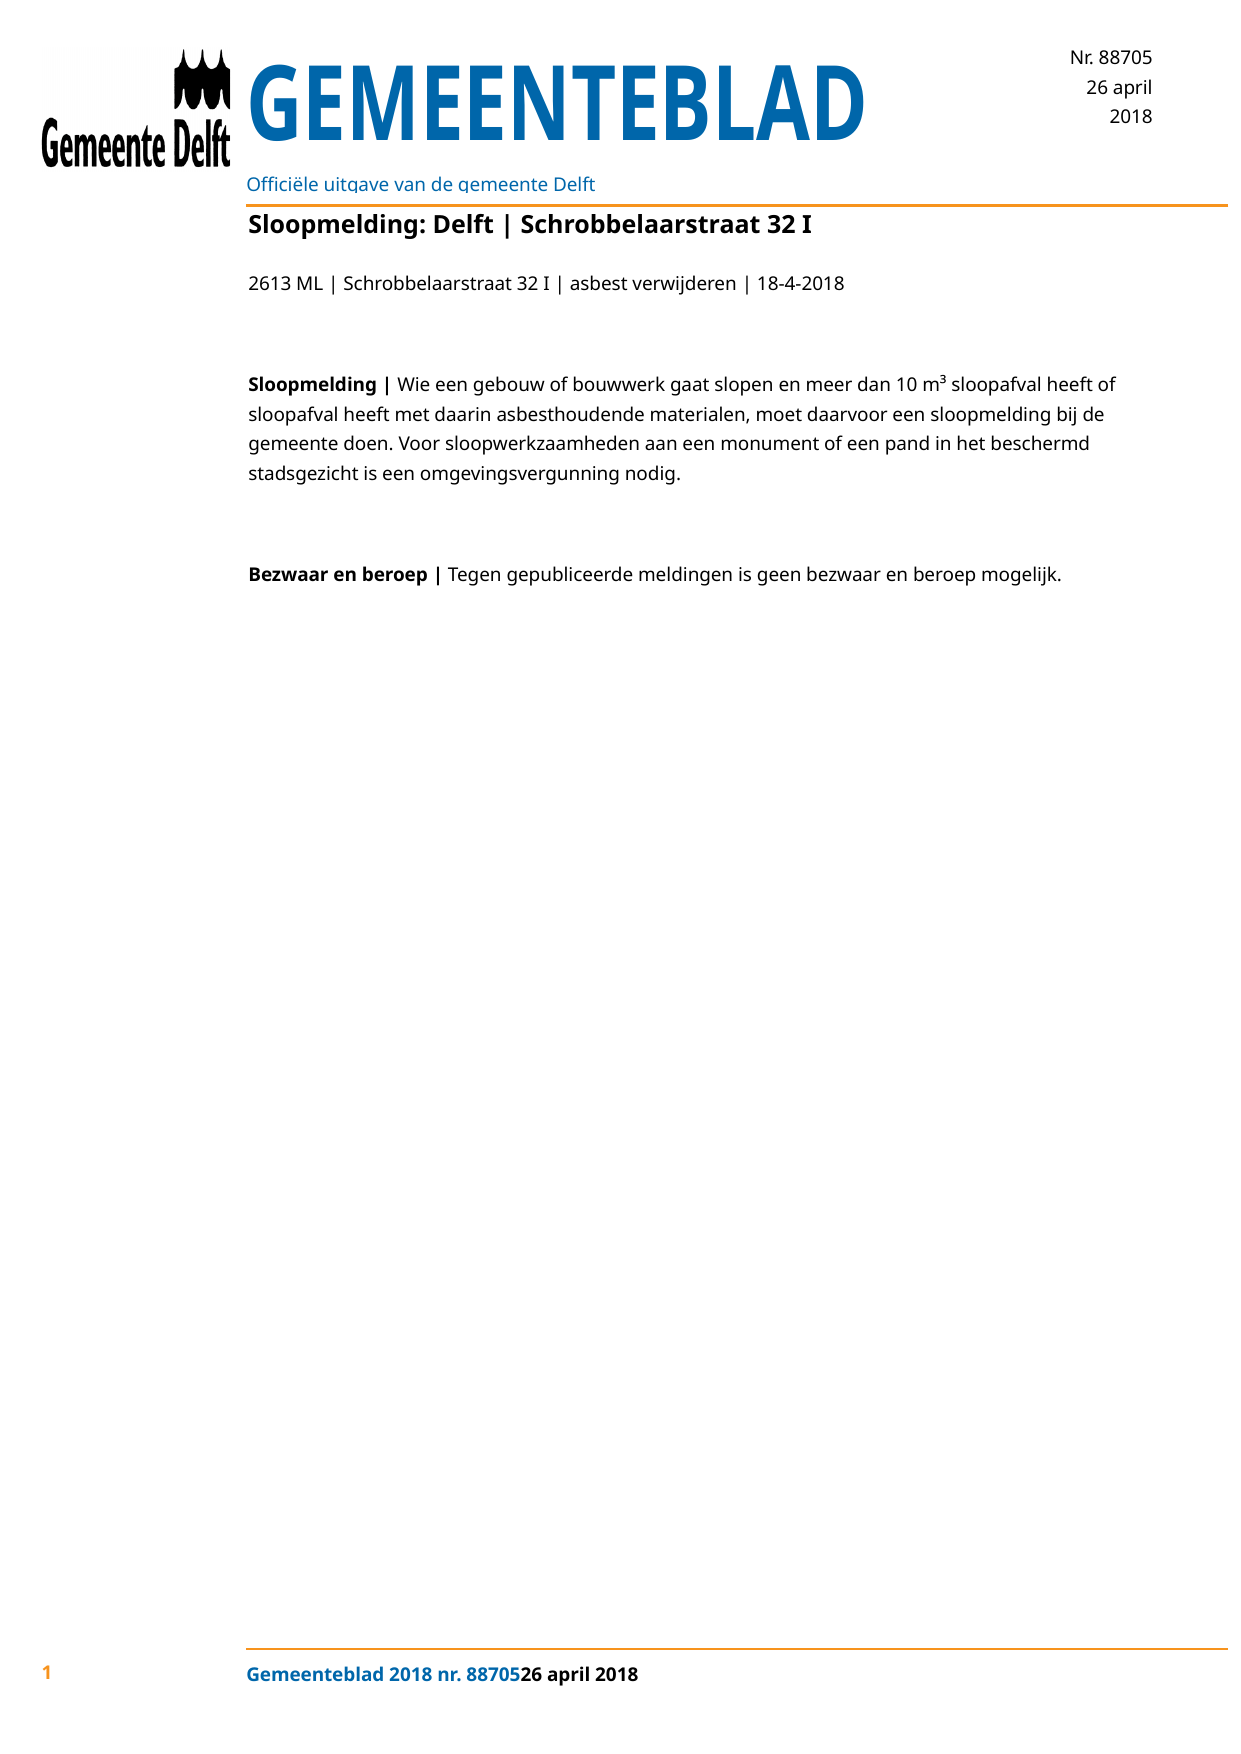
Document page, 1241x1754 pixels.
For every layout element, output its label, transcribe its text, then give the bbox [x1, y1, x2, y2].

text 2613 ML | Schrobbelaarstraat 32 I | asbest verwijderen | 18-4-2018 [248, 270, 1152, 296]
text Bezwaar en beroep | Tegen gepubliceerde meldingen is geen bezwaar en beroep mogelijk. [248, 561, 1152, 586]
picture [41, 47, 231, 172]
text Sloopmelding: Delft | Schrobbelaarstraat 32 I [248, 207, 1152, 241]
text Sloopmelding | Wie een gebouw of bouwwerk gaat slopen en meer dan 10 m³ sloopafval heeft of sloopafval heeft met daarin asbesthoudende materialen, moet daarvoor een sloopmelding bij de gemeente doen. Voor sloopwerkzaamheden aan een monument of een pand in het beschermd stadsgezicht is een omgevingsvergunning nodig. [248, 371, 1152, 486]
